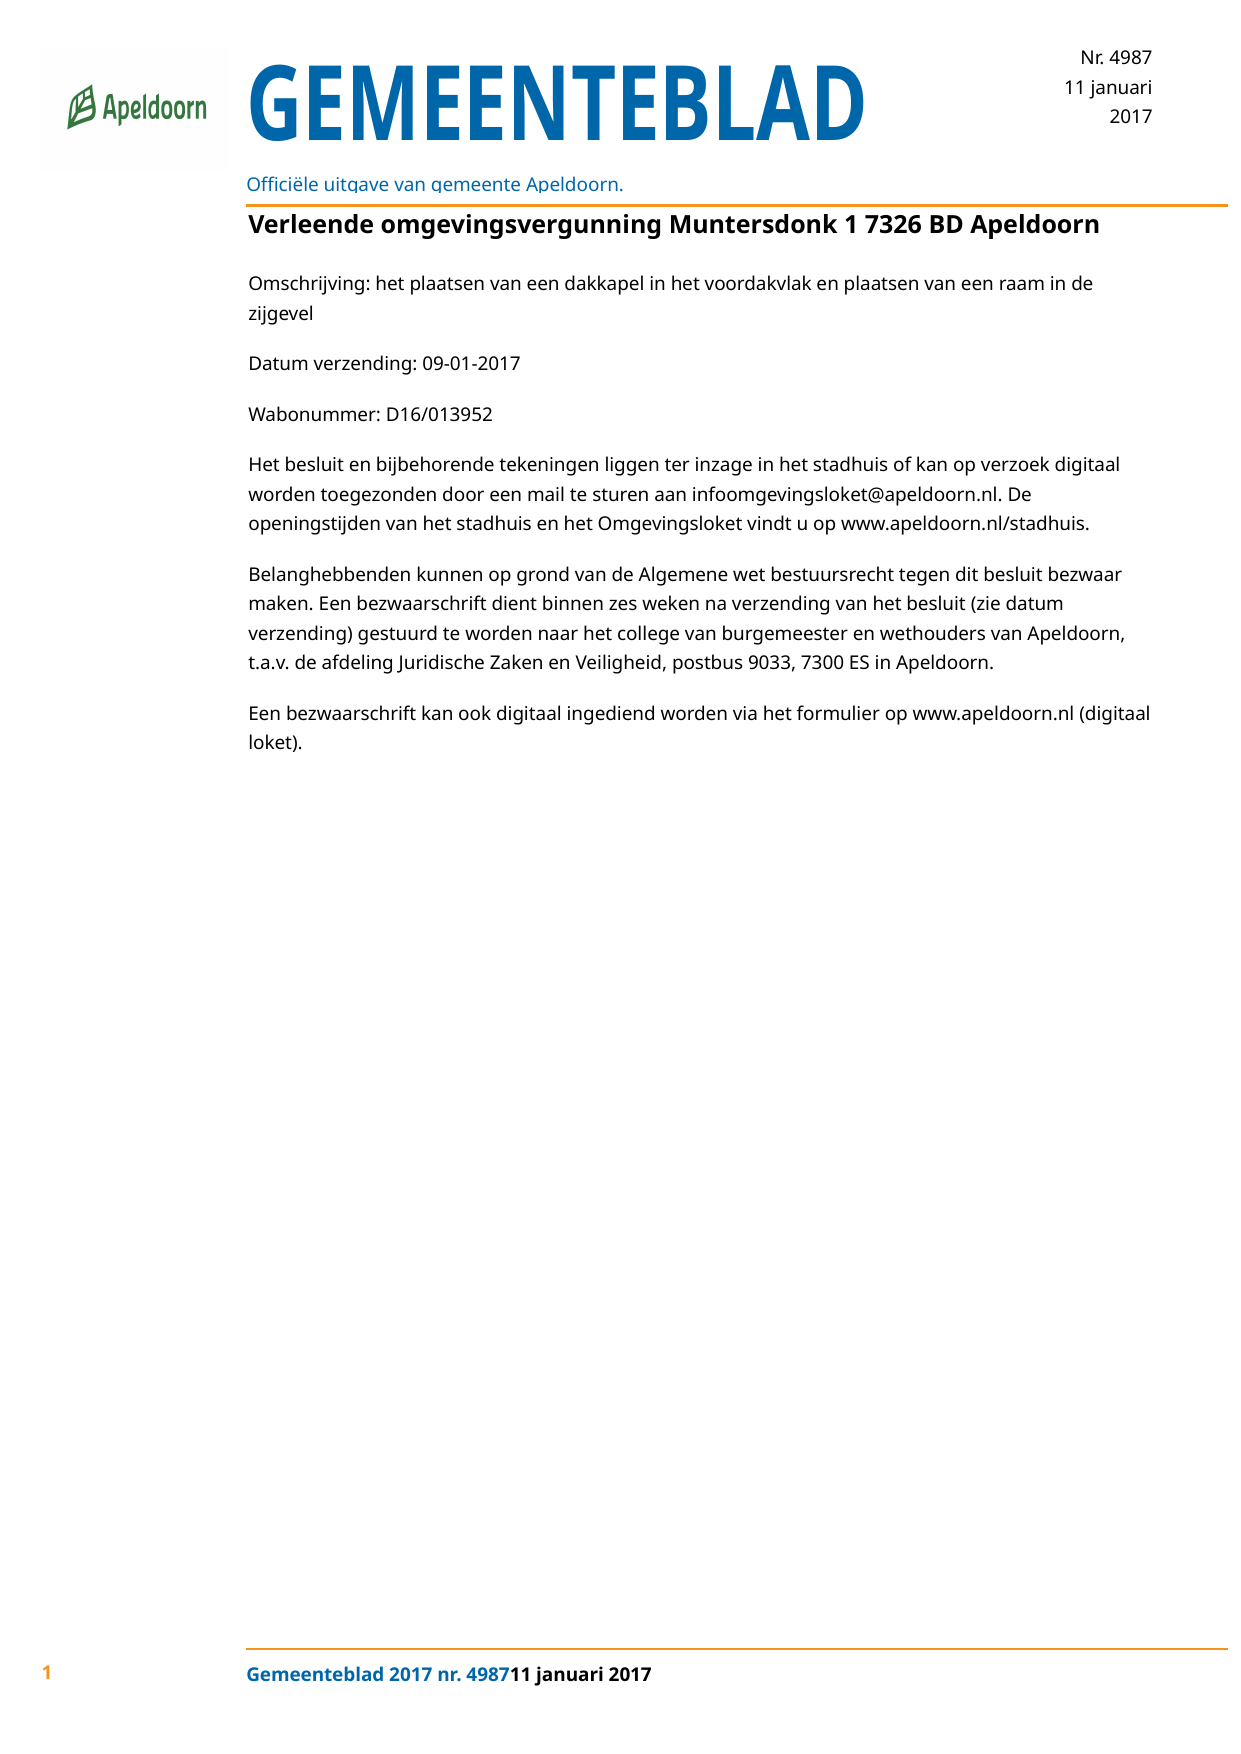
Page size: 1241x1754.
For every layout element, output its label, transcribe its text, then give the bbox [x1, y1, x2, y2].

text Datum verzending: 09-01-2017 [248, 350, 1152, 376]
text Belanghebbenden kunnen op grond van de Algemene wet bestuursrecht tegen dit besluit bezwaar maken. Een bezwaarschrift dient binnen zes weken na verzending van het besluit (zie datum verzending) gestuurd te worden naar het college van burgemeester en wethouders van Apeldoorn, t.a.v. de afdeling Juridische Zaken en Veiligheid, postbus 9033, 7300 ES in Apeldoorn. [248, 561, 1152, 675]
text Het besluit en bijbehorende tekeningen liggen ter inzage in het stadhuis of kan op verzoek digitaal worden toegezonden door een mail te sturen aan infoomgevingsloket@apeldoorn.nl. De openingstijden van het stadhuis en het Omgevingsloket vindt u op www.apeldoorn.nl/stadhuis. [248, 451, 1152, 536]
picture [41, 47, 231, 172]
text Omschrijving: het plaatsen van een dakkapel in het voordakvlak en plaatsen van een raam in de zijgevel [248, 270, 1152, 326]
text Verleende omgevingsvergunning Muntersdonk 1 7326 BD Apeldoorn [248, 207, 1152, 241]
text Wabonummer: D16/013952 [248, 401, 1152, 426]
text Een bezwaarschrift kan ook digitaal ingediend worden via het formulier op www.apeldoorn.nl (digitaal loket). [248, 700, 1152, 755]
